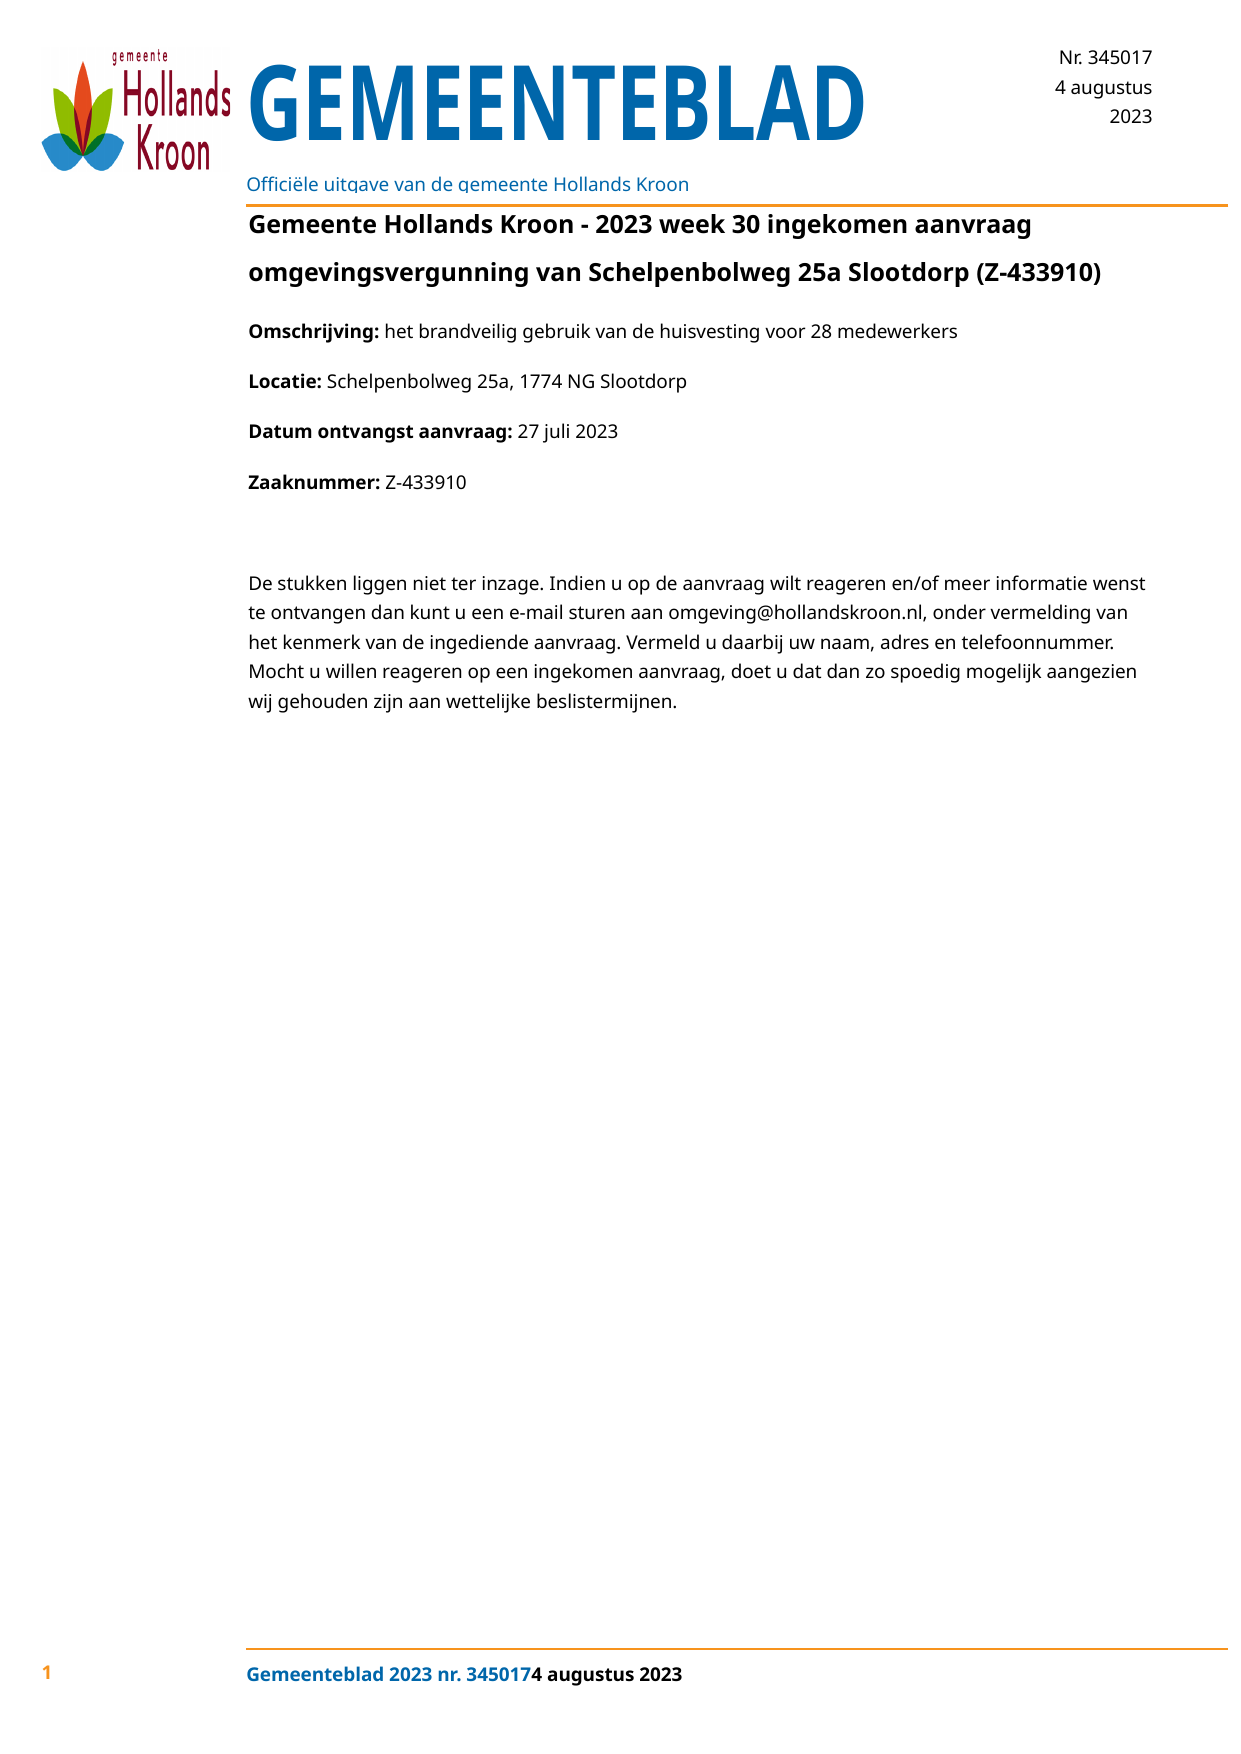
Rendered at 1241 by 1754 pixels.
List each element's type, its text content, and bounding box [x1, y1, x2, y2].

text Locatie: Schelpenbolweg 25a, 1774 NG Slootdorp [248, 368, 1152, 394]
text Omschrijving: het brandveilig gebruik van de huisvesting voor 28 medewerkers [248, 318, 1152, 344]
text Gemeente Hollands Kroon - 2023 week 30 ingekomen aanvraag omgevingsvergunning van Schelpenbolweg 25a Slootdorp (Z-433910) [248, 207, 1152, 288]
text Datum ontvangst aanvraag: 27 juli 2023 [248, 419, 1152, 444]
text Zaaknummer: Z-433910 [248, 469, 1152, 495]
picture [41, 47, 231, 172]
text De stukken liggen niet ter inzage. Indien u op de aanvraag wilt reageren en/of meer informatie wenst te ontvangen dan kunt u een e-mail sturen aan omgeving@hollandskroon.nl, onder vermelding van het kenmerk van de ingediende aanvraag. Vermeld u daarbij uw naam, adres en telefoonnummer. Mocht u willen reageren op een ingekomen aanvraag, doet u dat dan zo spoedig mogelijk aangezien wij gehouden zijn aan wettelijke beslistermijnen. [248, 570, 1152, 714]
